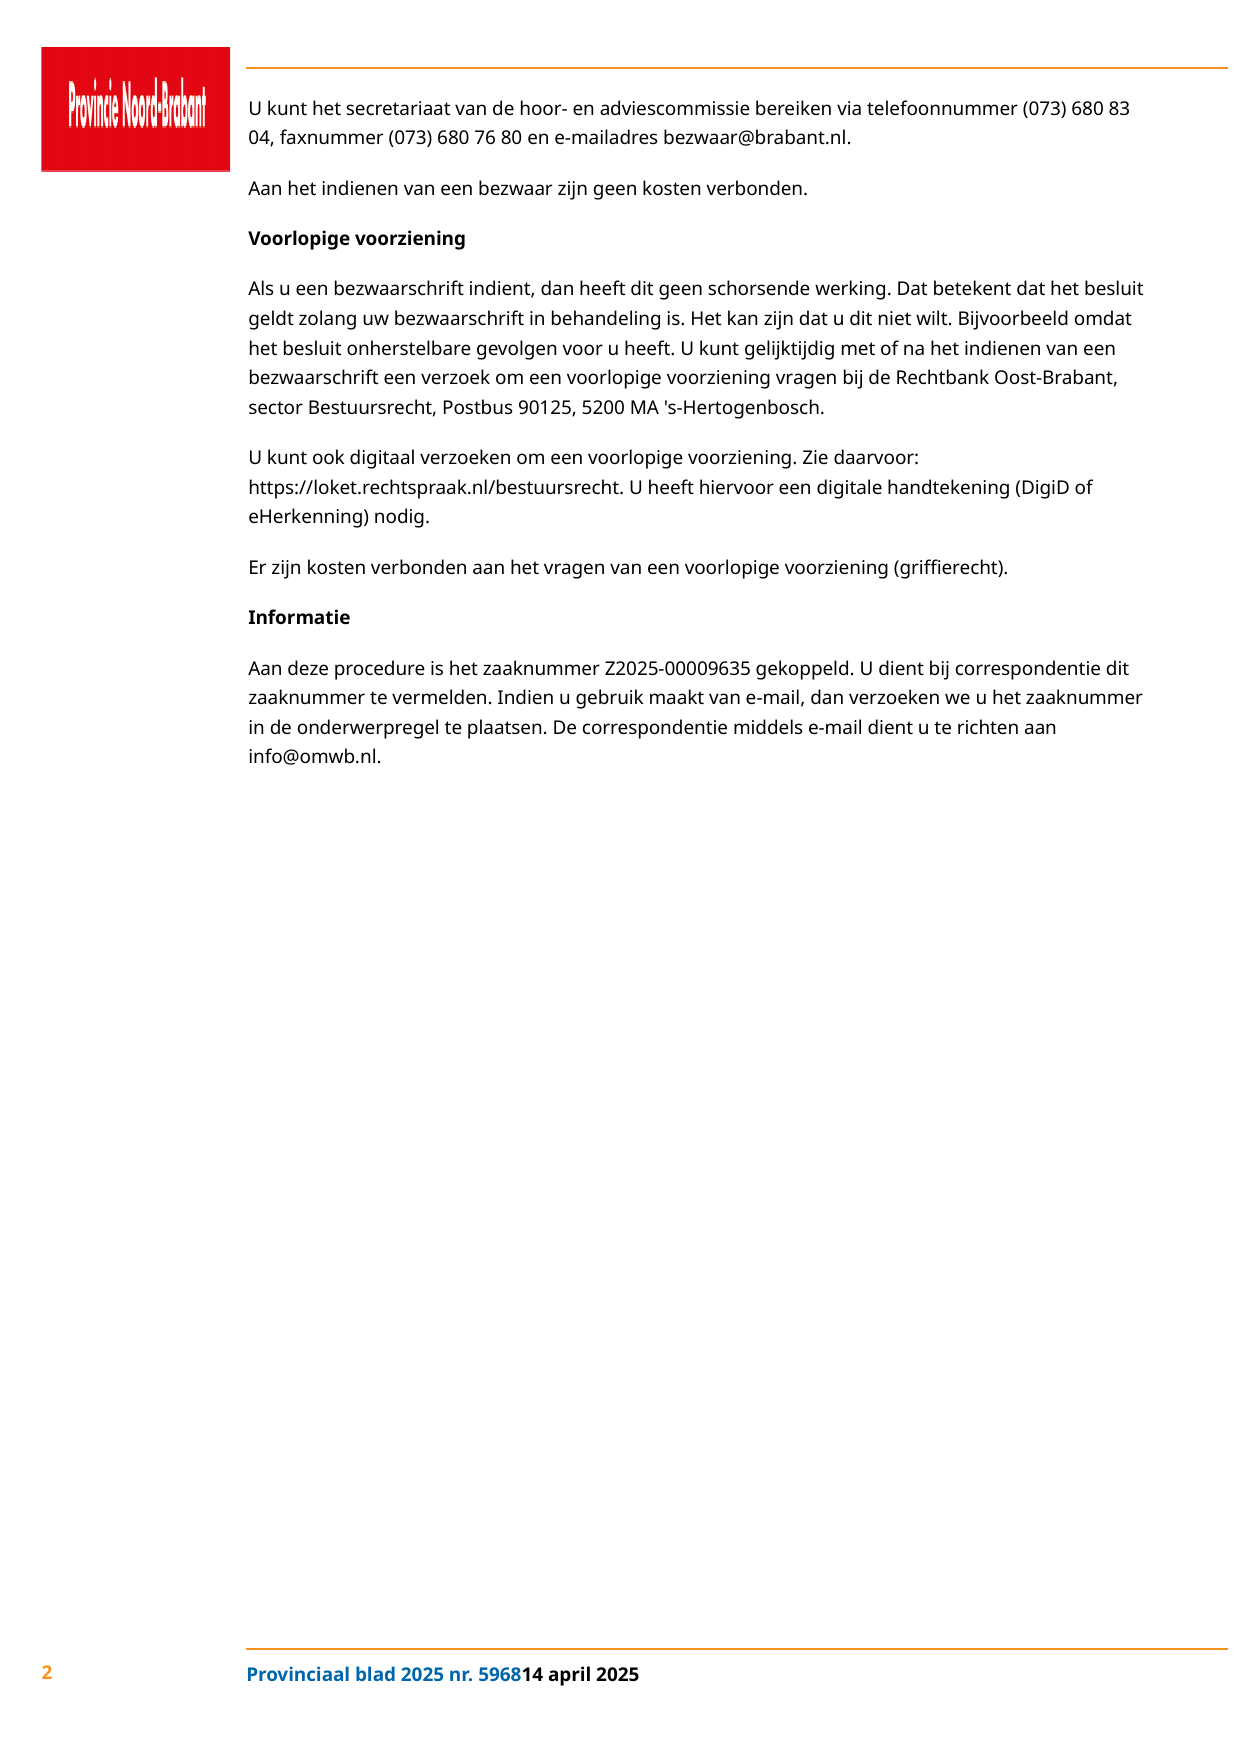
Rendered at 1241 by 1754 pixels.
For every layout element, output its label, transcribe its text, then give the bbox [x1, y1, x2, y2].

text Aan deze procedure is het zaaknummer Z2025-00009635 gekoppeld. U dient bij correspondentie dit zaaknummer te vermelden. Indien u gebruik maakt van e-mail, dan verzoeken we u het zaaknummer in de onderwerpregel te plaatsen. De correspondentie middels e-mail dient u te richten aan info@omwb.nl. [248, 655, 1152, 769]
text Voorlopige voorziening [248, 225, 1152, 251]
text Er zijn kosten verbonden aan het vragen van een voorlopige voorziening (griffierecht). [248, 554, 1152, 580]
text U kunt ook digitaal verzoeken om een voorlopige voorziening. Zie daarvoor: https://loket.rechtspraak.nl/bestuursrecht. U heeft hiervoor een digitale handtekening (DigiD of eHerkenning) nodig. [248, 444, 1152, 529]
text U kunt het secretariaat van de hoor- en adviescommissie bereiken via telefoonnummer (073) 680 83 04, faxnummer (073) 680 76 80 en e-mailadres bezwaar@brabant.nl. [248, 95, 1152, 150]
text Als u een bezwaarschrift indient, dan heeft dit geen schorsende werking. Dat betekent dat het besluit geldt zolang uw bezwaarschrift in behandeling is. Het kan zijn dat u dit niet wilt. Bijvoorbeeld omdat het besluit onherstelbare gevolgen voor u heeft. U kunt gelijktijdig met of na het indienen van een bezwaarschrift een verzoek om een voorlopige voorziening vragen bij de Rechtbank Oost-Brabant, sector Bestuursrecht, Postbus 90125, 5200 MA 's‑Hertogenbosch. [248, 276, 1152, 420]
picture [41, 47, 231, 172]
text Informatie [248, 604, 1152, 630]
text Aan het indienen van een bezwaar zijn geen kosten verbonden. [248, 175, 1152, 201]
